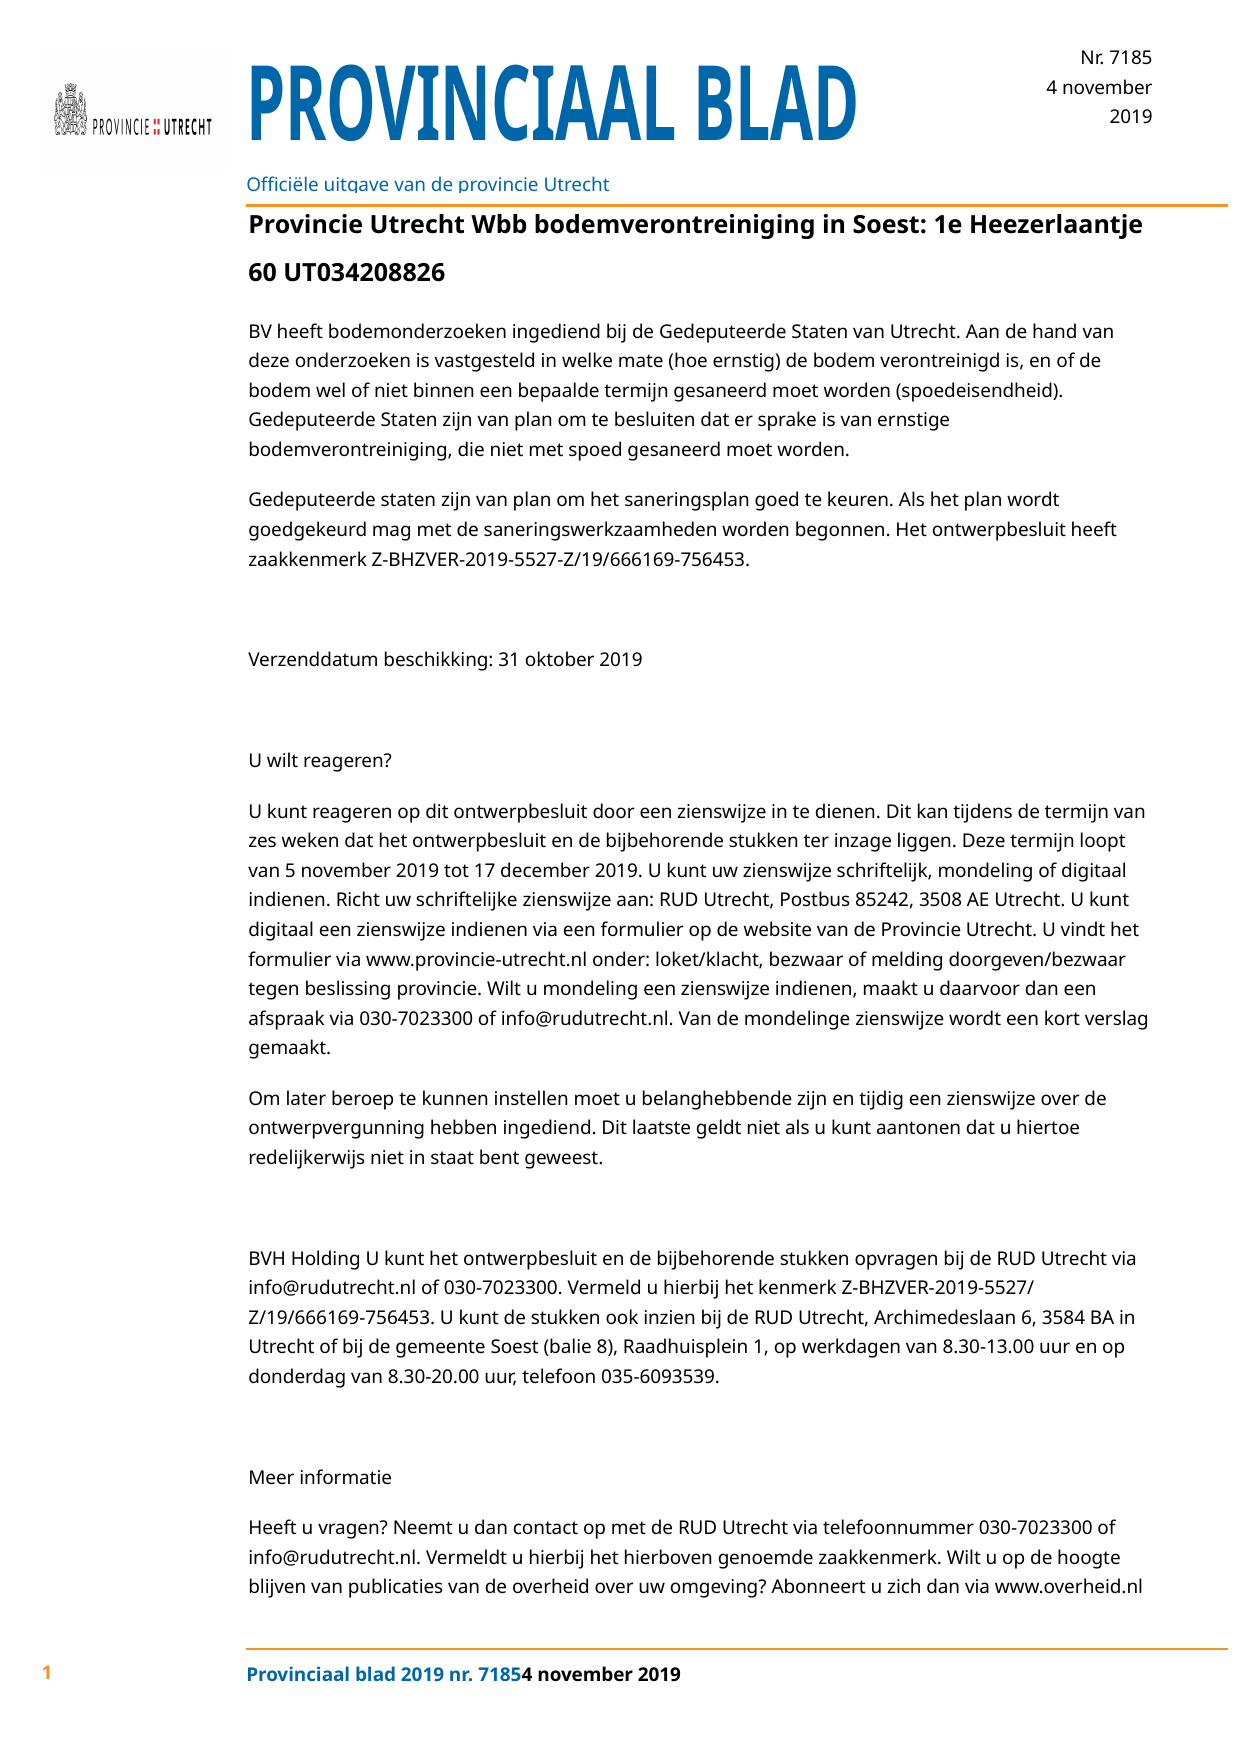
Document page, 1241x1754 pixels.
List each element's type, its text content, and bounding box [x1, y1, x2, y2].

text U kunt reageren op dit ontwerpbesluit door een zienswijze in te dienen. Dit kan tijdens de termijn van zes weken dat het ontwerpbesluit en de bijbehorende stukken ter inzage liggen. Deze termijn loopt van 5 november 2019 tot 17 december 2019. U kunt uw zienswijze schriftelijk, mondeling of digitaal indienen. Richt uw schriftelijke zienswijze aan: RUD Utrecht, Postbus 85242, 3508 AE Utrecht. U kunt digitaal een zienswijze indienen via een formulier op de website van de Provincie Utrecht. U vindt het formulier via www.provincie-utrecht.nl onder: loket/klacht, bezwaar of melding doorgeven/bezwaar tegen beslissing provincie. Wilt u mondeling een zienswijze indienen, maakt u daarvoor dan een afspraak via 030-7023300 of info@rudutrecht.nl. Van de mondelinge zienswijze wordt een kort verslag gemaakt. [248, 798, 1152, 1060]
text Om later beroep te kunnen instellen moet u belanghebbende zijn en tijdig een zienswijze over de ontwerpvergunning hebben ingediend. Dit laatste geldt niet als u kunt aantonen dat u hiertoe redelijkerwijs niet in staat bent geweest. [248, 1085, 1152, 1170]
text BV heeft bodemonderzoeken ingediend bij de Gedeputeerde Staten van Utrecht. Aan de hand van deze onderzoeken is vastgesteld in welke mate (hoe ernstig) de bodem verontreinigd is, en of de bodem wel of niet binnen een bepaalde termijn gesaneerd moet worden (spoedeisendheid). Gedeputeerde Staten zijn van plan om te besluiten dat er sprake is van ernstige bodemverontreiniging, die niet met spoed gesaneerd moet worden. [248, 318, 1152, 462]
text BVH Holding U kunt het ontwerpbesluit en de bijbehorende stukken opvragen bij de RUD Utrecht via info@rudutrecht.nl of 030-7023300. Vermeld u hierbij het kenmerk Z-BHZVER-2019-5527/ Z/19/666169-756453. U kunt de stukken ook inzien bij de RUD Utrecht, Archimedeslaan 6, 3584 BA in Utrecht of bij de gemeente Soest (balie 8), Raadhuisplein 1, op werkdagen van 8.30-13.00 uur en op donderdag van 8.30-20.00 uur, telefoon 035-6093539. [248, 1245, 1152, 1389]
text Gedeputeerde staten zijn van plan om het saneringsplan goed te keuren. Als het plan wordt goedgekeurd mag met de saneringswerkzaamheden worden begonnen. Het ontwerpbesluit heeft zaakkenmerk Z-BHZVER-2019-5527-Z/19/666169-756453. [248, 487, 1152, 572]
text Heeft u vragen? Neemt u dan contact op met de RUD Utrecht via telefoonnummer 030-7023300 of info@rudutrecht.nl. Vermeldt u hierbij het hierboven genoemde zaakkenmerk. Wilt u op de hoogte blijven van publicaties van de overheid over uw omgeving? Abonneert u zich dan via www.overheid.nl [248, 1514, 1152, 1599]
text Meer informatie [248, 1464, 1152, 1490]
text Verzenddatum beschikking: 31 oktober 2019 [248, 647, 1152, 672]
text U wilt reageren? [248, 747, 1152, 773]
picture [41, 47, 231, 172]
text Provincie Utrecht Wbb bodemverontreiniging in Soest: 1e Heezerlaantje 60 UT034208826 [248, 207, 1152, 288]
